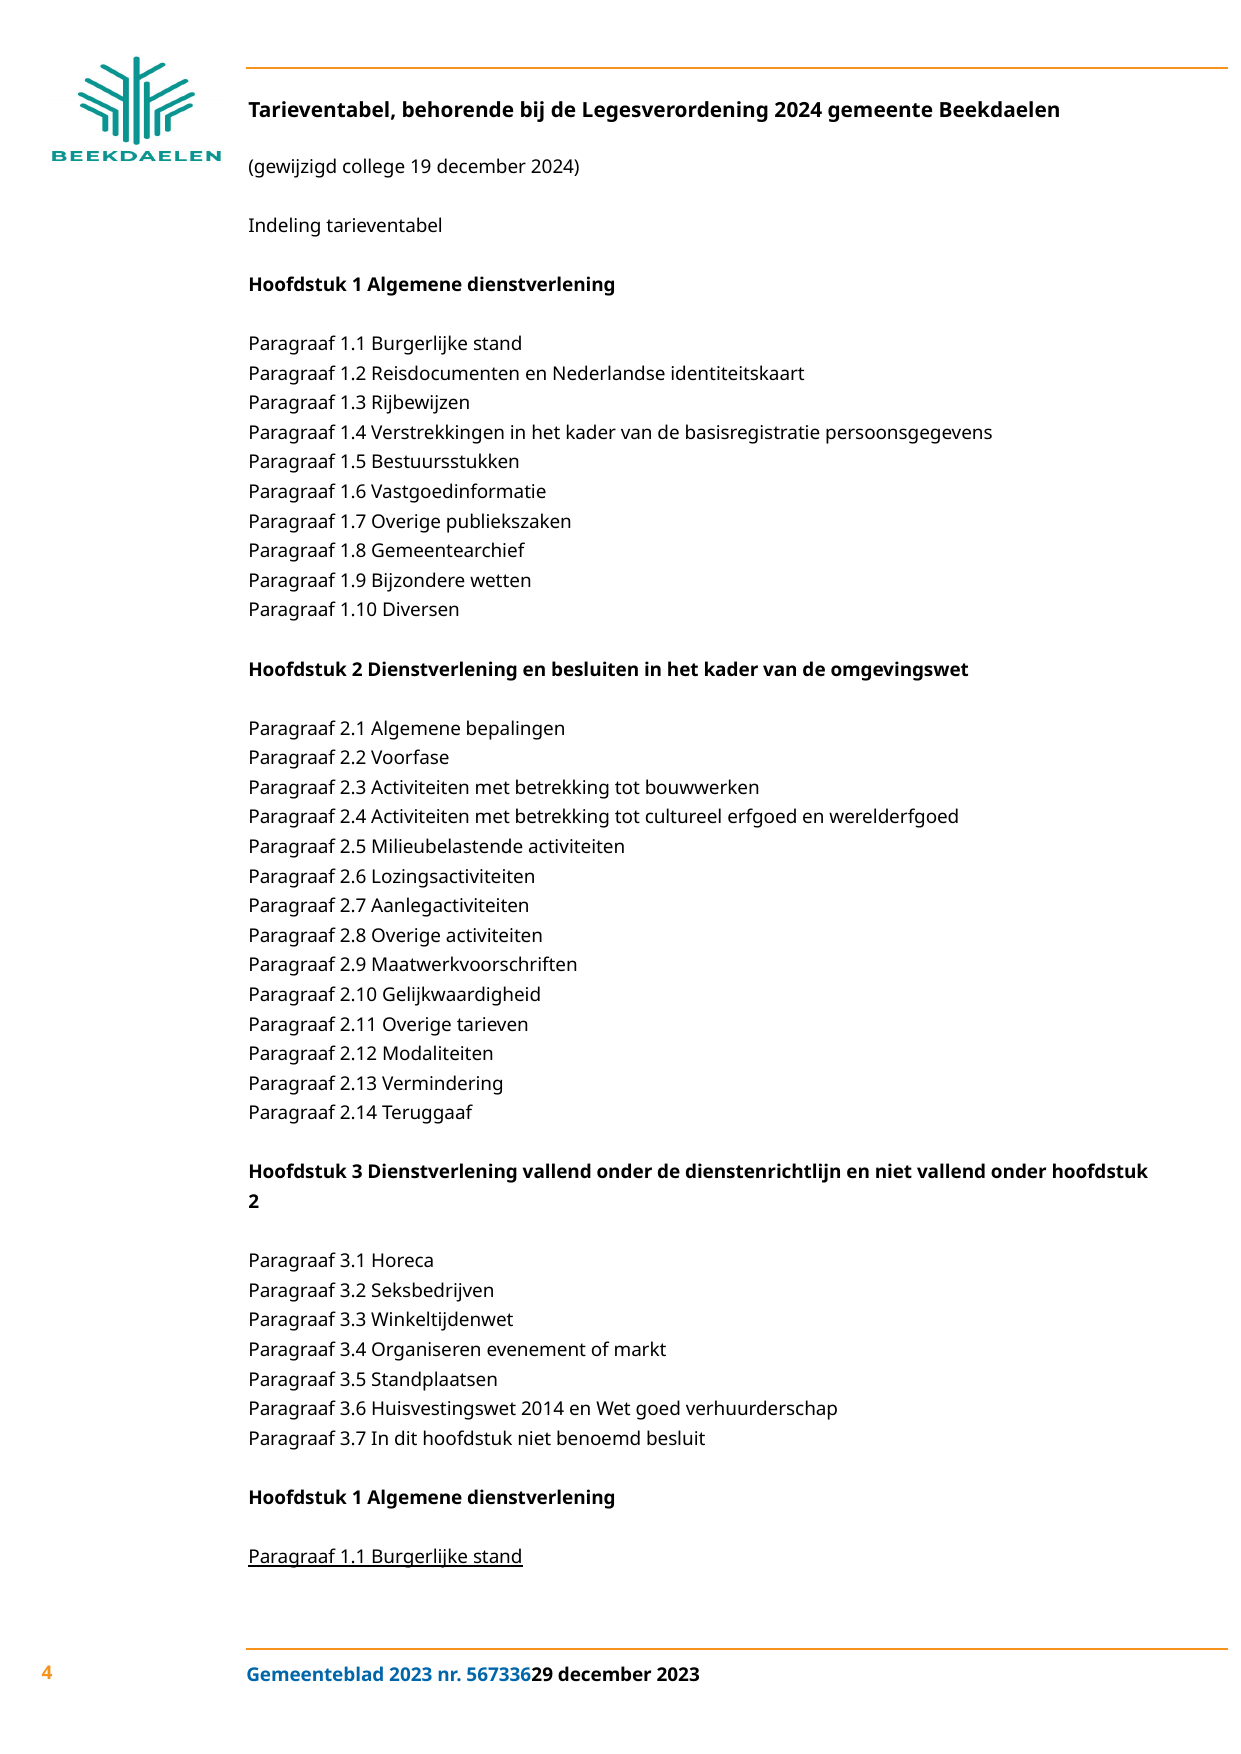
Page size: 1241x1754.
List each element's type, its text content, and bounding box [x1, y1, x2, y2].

text Paragraaf 2.9 Maatwerkvoorschriften [248, 952, 1152, 977]
text Paragraaf 3.3 Winkeltijdenwet [248, 1307, 1152, 1332]
text (gewijzigd college 19 december 2024) [248, 153, 1152, 179]
text Paragraaf 2.13 Vermindering [248, 1070, 1152, 1096]
text Paragraaf 1.3 Rijbewijzen [248, 389, 1152, 415]
text Paragraaf 1.5 Bestuursstukken [248, 449, 1152, 474]
text Tarieventabel, behorende bij de Legesverordening 2024 gemeente Beekdaelen [248, 95, 1152, 123]
text Indeling tarieventabel [248, 212, 1152, 238]
text Paragraaf 3.7 In dit hoofdstuk niet benoemd besluit [248, 1425, 1152, 1451]
text Paragraaf 2.14 Teruggaaf [248, 1099, 1152, 1125]
text Paragraaf 3.4 Organiseren evenement of markt [248, 1336, 1152, 1362]
text Paragraaf 2.10 Gelijkwaardigheid [248, 981, 1152, 1007]
text Paragraaf 2.12 Modaliteiten [248, 1040, 1152, 1066]
text Paragraaf 2.3 Activiteiten met betrekking tot bouwwerken [248, 774, 1152, 800]
text Paragraaf 2.1 Algemene bepalingen [248, 715, 1152, 741]
text Paragraaf 1.8 Gemeentearchief [248, 537, 1152, 563]
text Paragraaf 2.4 Activiteiten met betrekking tot cultureel erfgoed en werelderfgoed [248, 804, 1152, 829]
text Paragraaf 1.1 Burgerlijke stand [248, 330, 1152, 356]
text Paragraaf 3.2 Seksbedrijven [248, 1277, 1152, 1303]
text Paragraaf 1.4 Verstrekkingen in het kader van de basisregistratie persoonsgegevens [248, 419, 1152, 445]
text Paragraaf 2.8 Overige activiteiten [248, 922, 1152, 948]
text Paragraaf 1.9 Bijzondere wetten [248, 567, 1152, 593]
picture [41, 47, 231, 172]
text Paragraaf 1.10 Diversen [248, 597, 1152, 622]
text Paragraaf 2.5 Milieubelastende activiteiten [248, 833, 1152, 859]
text Paragraaf 3.6 Huisvestingswet 2014 en Wet goed verhuurderschap [248, 1395, 1152, 1421]
text Paragraaf 2.6 Lozingsactiviteiten [248, 863, 1152, 889]
text Paragraaf 3.1 Horeca [248, 1247, 1152, 1273]
text Paragraaf 2.2 Voorfase [248, 744, 1152, 770]
text Paragraaf 3.5 Standplaatsen [248, 1366, 1152, 1392]
text Hoofdstuk 2 Dienstverlening en besluiten in het kader van de omgevingswet [248, 656, 1152, 682]
text Paragraaf 1.1 Burgerlijke stand [248, 1543, 1152, 1569]
text Hoofdstuk 1 Algemene dienstverlening [248, 1484, 1152, 1510]
text Paragraaf 2.7 Aanlegactiviteiten [248, 892, 1152, 918]
text Hoofdstuk 3 Dienstverlening vallend onder de dienstenrichtlijn en niet vallend onder hoofdstuk 2 [248, 1159, 1152, 1214]
text Paragraaf 1.6 Vastgoedinformatie [248, 478, 1152, 504]
text Paragraaf 2.11 Overige tarieven [248, 1011, 1152, 1037]
text Paragraaf 1.2 Reisdocumenten en Nederlandse identiteitskaart [248, 360, 1152, 386]
text Paragraaf 1.7 Overige publiekszaken [248, 508, 1152, 534]
text Hoofdstuk 1 Algemene dienstverlening [248, 271, 1152, 297]
